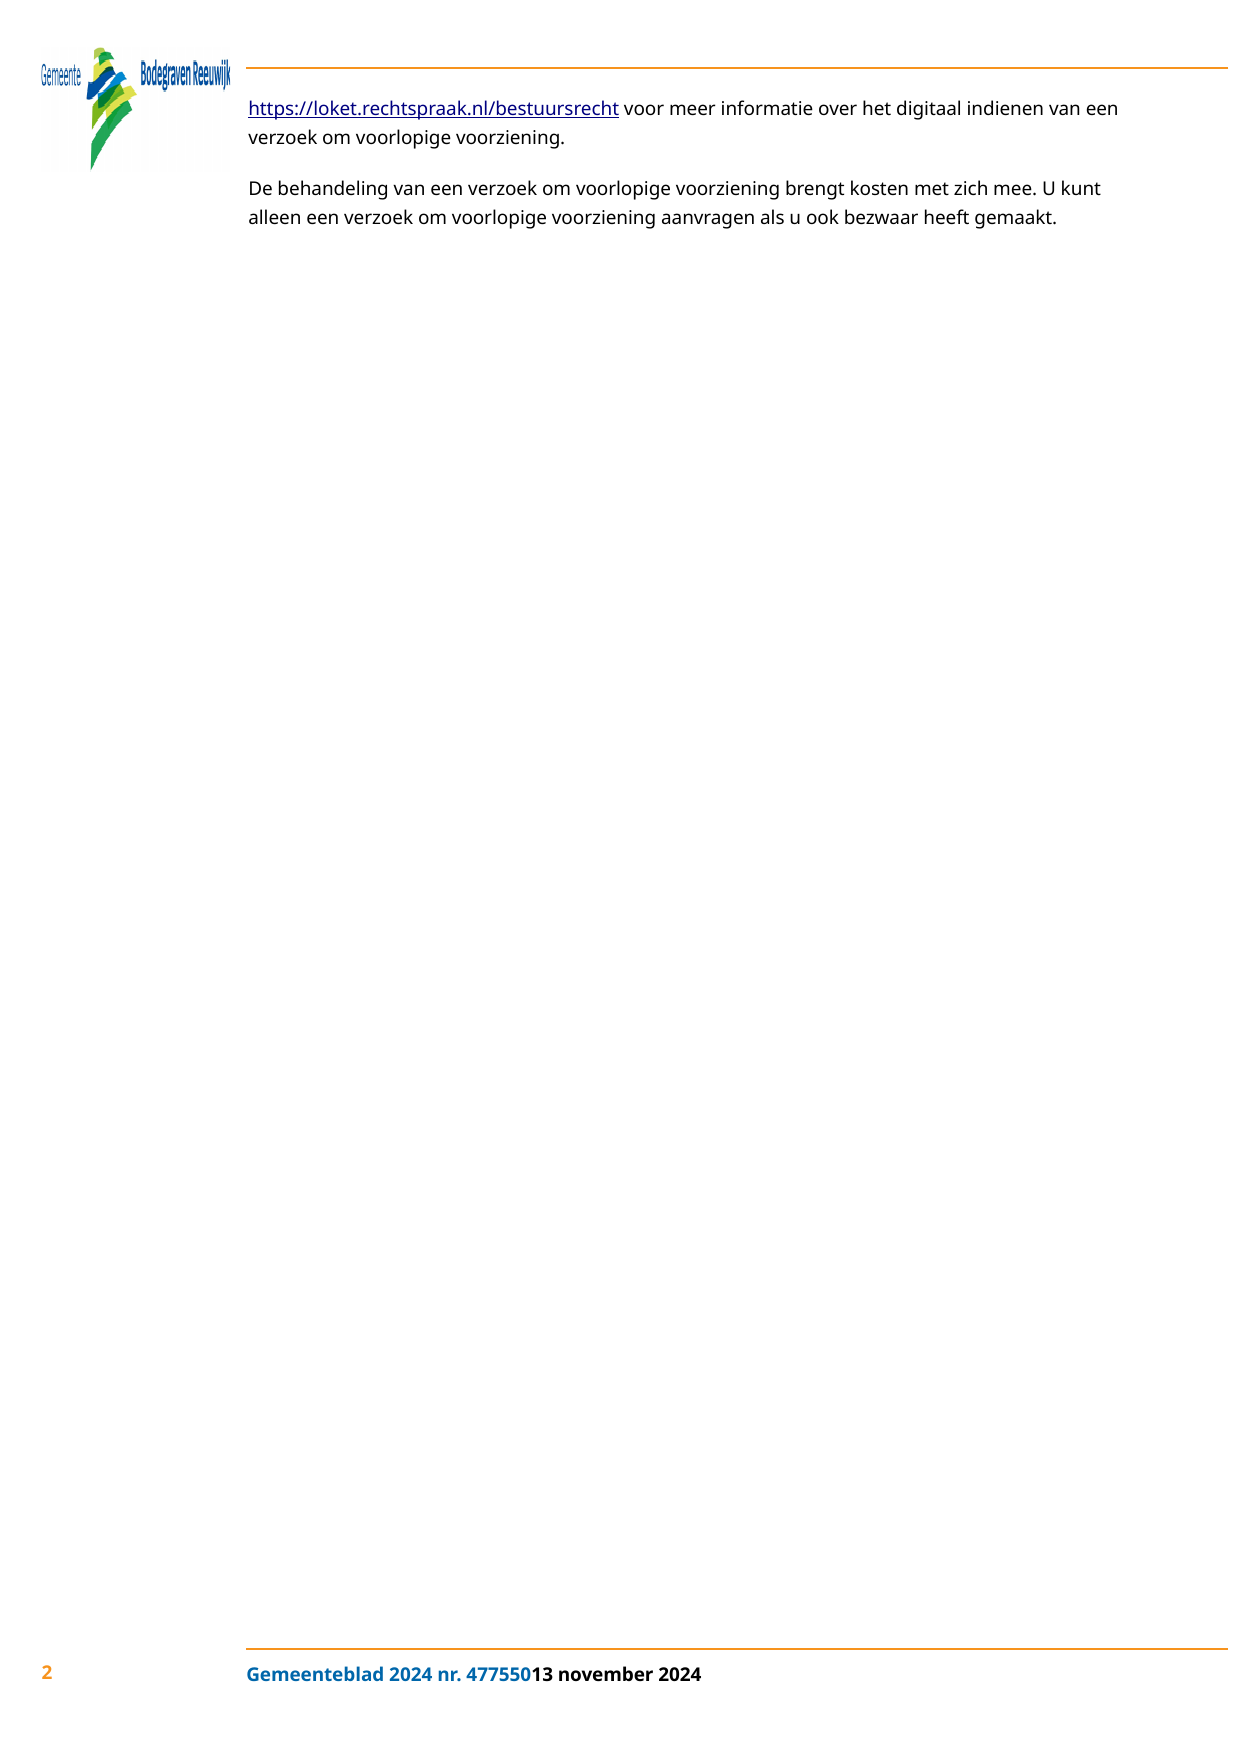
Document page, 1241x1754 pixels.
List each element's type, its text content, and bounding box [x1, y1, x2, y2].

picture [41, 47, 231, 172]
text De behandeling van een verzoek om voorlopige voorziening brengt kosten met zich mee. U kunt alleen een verzoek om voorlopige voorziening aanvragen als u ook bezwaar heeft gemaakt. [248, 175, 1152, 230]
text https://loket.rechtspraak.nl/bestuursrecht voor meer informatie over het digitaal indienen van een verzoek om voorlopige voorziening. [248, 95, 1152, 150]
